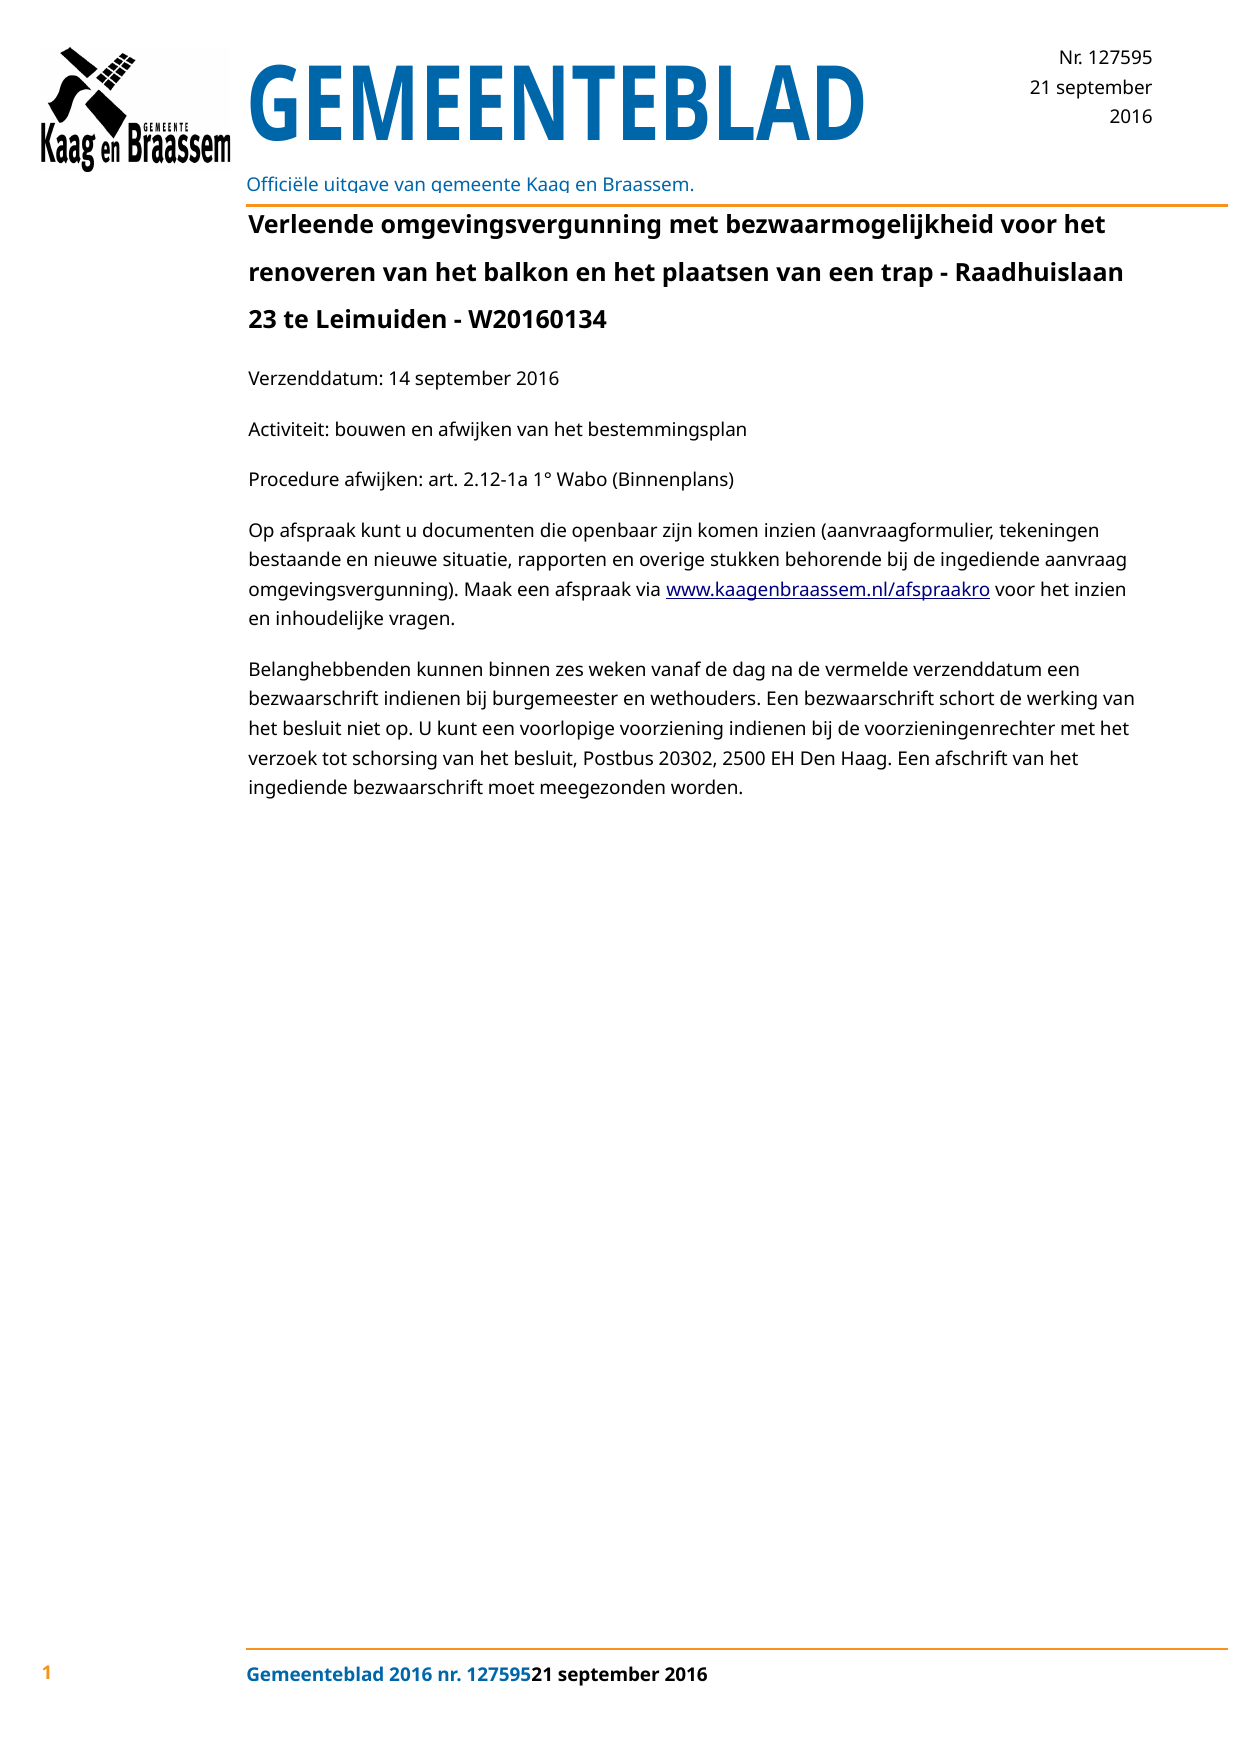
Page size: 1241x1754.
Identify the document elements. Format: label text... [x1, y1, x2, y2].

text Verleende omgevingsvergunning met bezwaarmogelijkheid voor het renoveren van het balkon en het plaatsen van een trap - Raadhuislaan 23 te Leimuiden - W20160134 [248, 207, 1152, 336]
text Activiteit: bouwen en afwijken van het bestemmingsplan [248, 416, 1152, 442]
text Op afspraak kunt u documenten die openbaar zijn komen inzien (aanvraagformulier, tekeningen bestaande en nieuwe situatie, rapporten en overige stukken behorende bij de ingediende aanvraag omgevingsvergunning). Maak een afspraak via www.kaagenbraassem.nl/afspraakro voor het inzien en inhoudelijke vragen. [248, 517, 1152, 631]
text Verzenddatum: 14 september 2016 [248, 366, 1152, 391]
text Belanghebbenden kunnen binnen zes weken vanaf de dag na de vermelde verzenddatum een bezwaarschrift indienen bij burgemeester en wethouders. Een bezwaarschrift schort de werking van het besluit niet op. U kunt een voorlopige voorziening indienen bij de voorzieningenrechter met het verzoek tot schorsing van het besluit, Postbus 20302, 2500 EH Den Haag. Een afschrift van het ingediende bezwaarschrift moet meegezonden worden. [248, 656, 1152, 800]
text Procedure afwijken: art. 2.12-1a 1° Wabo (Binnenplans) [248, 466, 1152, 492]
picture [41, 47, 231, 172]
